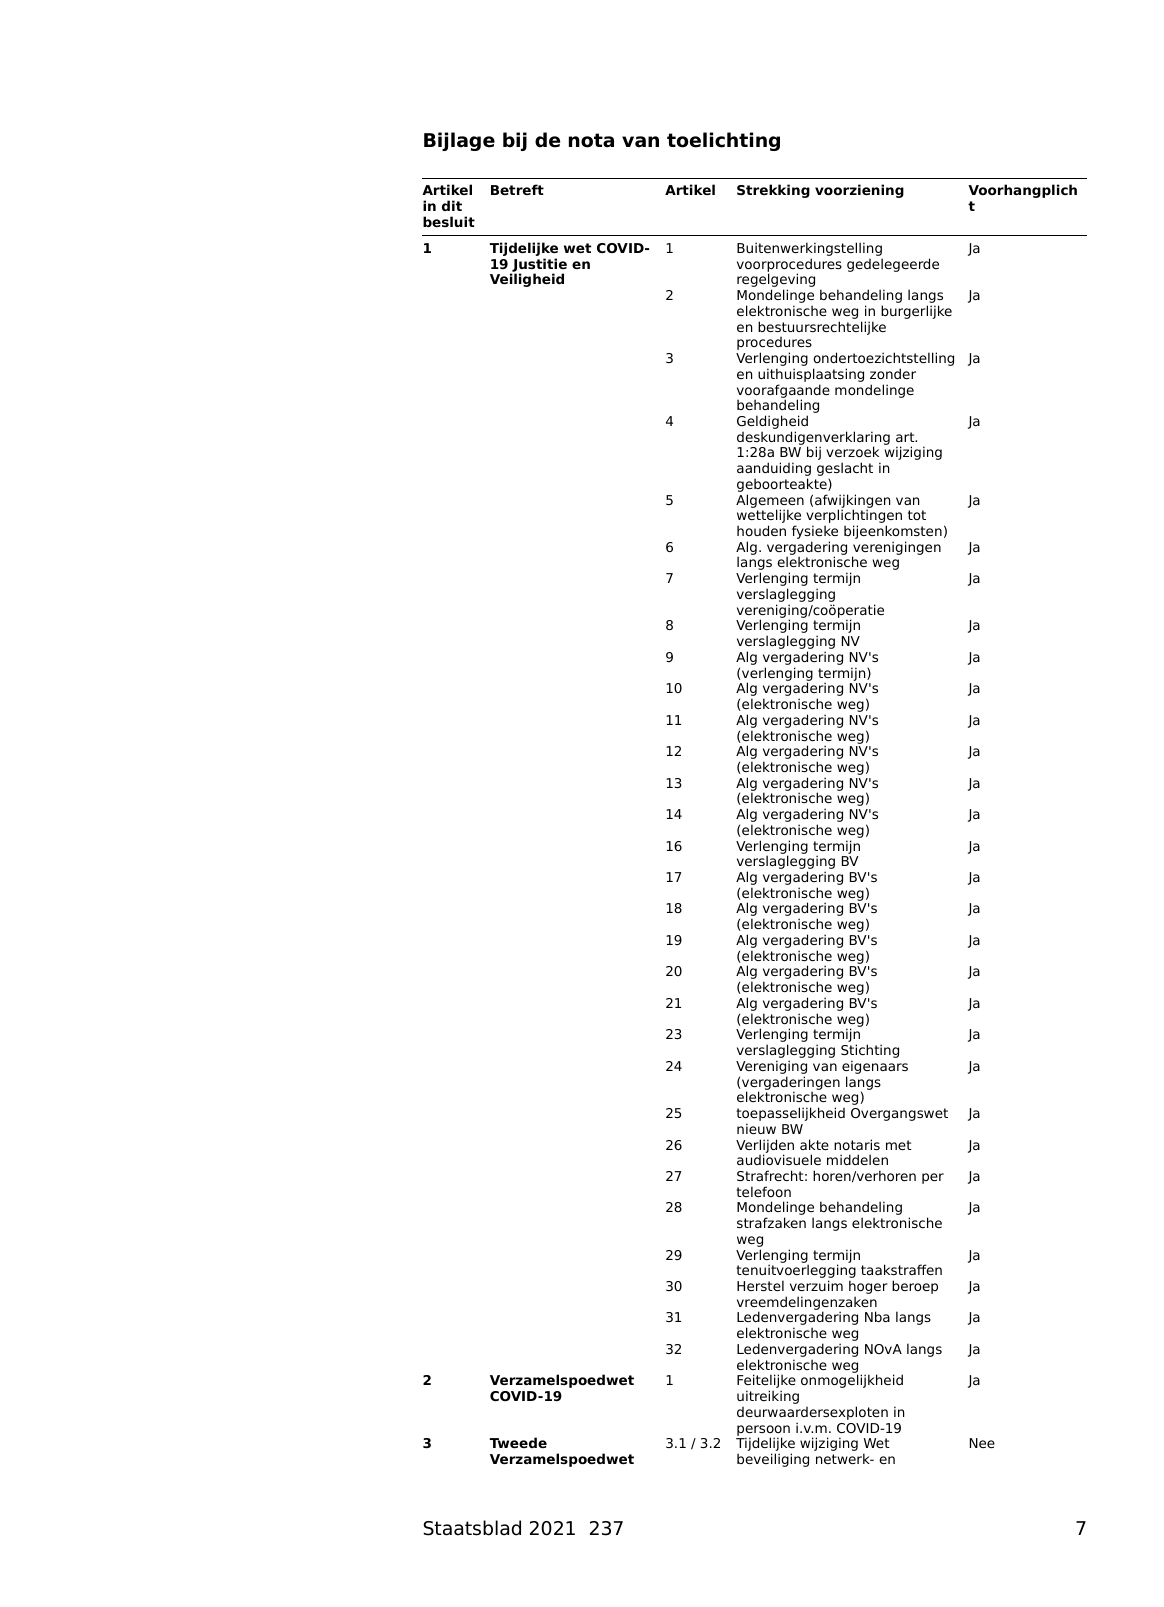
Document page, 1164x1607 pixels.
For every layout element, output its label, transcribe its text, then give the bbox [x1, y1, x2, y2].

table_cell Ja [963, 964, 1087, 996]
table_cell [422, 901, 483, 933]
table_cell Herstel verzuim hoger beroep vreemdelingenzaken [730, 1279, 962, 1310]
table_cell [422, 493, 483, 539]
table_cell [484, 1248, 659, 1279]
table_cell Ja [963, 776, 1087, 807]
table_cell Verlenging ondertoezichtstelling en uithuisplaatsing zonder voorafgaande mondelinge behandeling [730, 351, 962, 414]
table_cell Ja [963, 996, 1087, 1027]
table_cell Ja [963, 1342, 1087, 1373]
table_cell [484, 351, 659, 414]
table_cell 1 [422, 236, 483, 288]
table_cell [484, 744, 659, 776]
table_cell 30 [659, 1279, 730, 1310]
table_cell Alg vergadering NV's (verlenging termijn) [730, 650, 962, 681]
table_cell 9 [659, 650, 730, 681]
table_cell [484, 776, 659, 807]
table_cell 20 [659, 964, 730, 996]
table_cell 18 [659, 901, 730, 933]
table_cell [484, 1059, 659, 1106]
table_cell Ja [963, 744, 1087, 776]
table_cell Ja [963, 1169, 1087, 1200]
table_cell 4 [659, 414, 730, 492]
table_cell [484, 1342, 659, 1373]
table_cell Verlijden akte notaris met audiovisuele middelen [730, 1137, 962, 1169]
table_cell [422, 1137, 483, 1169]
table_cell Ja [963, 807, 1087, 838]
table_cell 3 [422, 1436, 483, 1468]
table_cell Ja [963, 1373, 1087, 1436]
table_cell [484, 618, 659, 650]
table_cell Ja [963, 540, 1087, 571]
table_cell 32 [659, 1342, 730, 1373]
table_cell 28 [659, 1200, 730, 1247]
table_cell [422, 1059, 483, 1106]
table_header Strekking voorziening [730, 179, 962, 235]
table_cell [422, 744, 483, 776]
table_cell Tweede Verzamelspoedwet [484, 1436, 659, 1468]
table_cell Mondelinge behandeling strafzaken langs elektronische weg [730, 1200, 962, 1247]
table_cell Verlenging termijn verslaglegging vereniging/coöperatie [730, 571, 962, 618]
table_cell [484, 493, 659, 539]
table_cell Ja [963, 1248, 1087, 1279]
table_cell 10 [659, 681, 730, 713]
table_cell Alg vergadering NV's (elektronische weg) [730, 744, 962, 776]
table_cell [484, 1279, 659, 1310]
table_cell [422, 288, 483, 351]
table_cell 7 [659, 571, 730, 618]
table_cell Ja [963, 1137, 1087, 1169]
table_cell 27 [659, 1169, 730, 1200]
table_cell [484, 571, 659, 618]
table_cell 19 [659, 933, 730, 964]
table_cell Alg vergadering BV's (elektronische weg) [730, 870, 962, 901]
table_cell 13 [659, 776, 730, 807]
table_cell Verlenging termijn tenuitvoerlegging taakstraffen [730, 1248, 962, 1279]
table_cell Ja [963, 414, 1087, 492]
table_cell 31 [659, 1310, 730, 1342]
table_cell [484, 650, 659, 681]
table_cell Ja [963, 493, 1087, 539]
table_cell Alg vergadering BV's (elektronische weg) [730, 901, 962, 933]
table_cell [484, 807, 659, 838]
table_cell Ja [963, 288, 1087, 351]
table_cell Ja [963, 681, 1087, 713]
table_cell Alg vergadering BV's (elektronische weg) [730, 933, 962, 964]
subtitle Bijlage bij de nota van toelichting [422, 130, 1087, 152]
table_cell 24 [659, 1059, 730, 1106]
table_cell [484, 870, 659, 901]
table_cell Ja [963, 1027, 1087, 1059]
table_cell 25 [659, 1106, 730, 1137]
table_cell 3.1 / 3.2 [659, 1436, 730, 1468]
table_cell Ja [963, 713, 1087, 744]
table_cell [422, 996, 483, 1027]
table_cell [422, 1169, 483, 1200]
table_cell [422, 1248, 483, 1279]
table_cell Algemeen (afwijkingen van wettelijke verplichtingen tot houden fysieke bijeenkomsten) [730, 493, 962, 539]
table_cell [422, 414, 483, 492]
table_cell [422, 964, 483, 996]
table_cell Alg vergadering NV's (elektronische weg) [730, 807, 962, 838]
table_cell [422, 1310, 483, 1342]
table_cell Feitelijke onmogelijkheid uitreiking deurwaardersexploten in persoon i.v.m. COVID-19 [730, 1373, 962, 1436]
table_cell toepasselijkheid Overgangswet nieuw BW [730, 1106, 962, 1137]
table_cell Strafrecht: horen/verhoren per telefoon [730, 1169, 962, 1200]
table_header Betreft [484, 179, 659, 235]
table_cell [484, 288, 659, 351]
table_cell 8 [659, 618, 730, 650]
table_cell Alg vergadering NV's (elektronische weg) [730, 713, 962, 744]
table_cell [484, 540, 659, 571]
table_cell [484, 1310, 659, 1342]
table_cell 11 [659, 713, 730, 744]
table_cell Ja [963, 650, 1087, 681]
table_cell Ja [963, 901, 1087, 933]
table_cell [422, 1106, 483, 1137]
table_cell Vereniging van eigenaars (vergaderingen langs elektronische weg) [730, 1059, 962, 1106]
table_cell Tijdelijke wijziging Wet beveiliging netwerk- en [730, 1436, 962, 1468]
table_cell 5 [659, 493, 730, 539]
table_cell [484, 681, 659, 713]
table_cell [422, 618, 483, 650]
table_header Voorhangplicht [963, 179, 1087, 235]
table_cell Ja [963, 933, 1087, 964]
table_cell [484, 713, 659, 744]
table_cell [484, 1106, 659, 1137]
table_header Artikel [659, 179, 730, 235]
table_cell 2 [659, 288, 730, 351]
table_cell 2 [422, 1373, 483, 1436]
table_cell Ja [963, 236, 1087, 288]
table_cell [422, 650, 483, 681]
table_cell 17 [659, 870, 730, 901]
table_cell 1 [659, 1373, 730, 1436]
table_cell Ledenvergadering Nba langs elektronische weg [730, 1310, 962, 1342]
table_cell Ja [963, 571, 1087, 618]
table_cell Ja [963, 870, 1087, 901]
table_cell [422, 713, 483, 744]
table_cell Verlenging termijn verslaglegging NV [730, 618, 962, 650]
table_cell [422, 1027, 483, 1059]
table_cell [422, 681, 483, 713]
table_cell Ja [963, 618, 1087, 650]
table_cell Alg vergadering BV's (elektronische weg) [730, 964, 962, 996]
table_cell 23 [659, 1027, 730, 1059]
table_cell Mondelinge behandeling langs elektronische weg in burgerlijke en bestuursrechtelijke procedures [730, 288, 962, 351]
table_cell [422, 1200, 483, 1247]
table_cell [422, 1342, 483, 1373]
table_cell [484, 933, 659, 964]
table_cell [422, 776, 483, 807]
table_cell [484, 414, 659, 492]
table_header Artikel in dit besluit [422, 179, 483, 235]
table_cell Ledenvergadering NOvA langs elektronische weg [730, 1342, 962, 1373]
table_cell [484, 1169, 659, 1200]
table_cell Ja [963, 1279, 1087, 1310]
table_cell Alg vergadering NV's (elektronische weg) [730, 776, 962, 807]
table_cell Verzamelspoedwet COVID-19 [484, 1373, 659, 1436]
table_cell Alg vergadering BV's (elektronische weg) [730, 996, 962, 1027]
table_cell Ja [963, 1106, 1087, 1137]
table_cell [484, 1137, 659, 1169]
table_cell Ja [963, 351, 1087, 414]
table_cell Buitenwerkingstelling voorprocedures gedelegeerde regelgeving [730, 236, 962, 288]
table_cell Alg. vergadering verenigingen langs elektronische weg [730, 540, 962, 571]
table_cell 12 [659, 744, 730, 776]
table_cell [422, 870, 483, 901]
table_cell Ja [963, 839, 1087, 870]
table_cell 6 [659, 540, 730, 571]
table_cell 1 [659, 236, 730, 288]
table_cell 29 [659, 1248, 730, 1279]
table_cell [422, 807, 483, 838]
table_cell [422, 1279, 483, 1310]
table_cell [422, 351, 483, 414]
table_cell Ja [963, 1200, 1087, 1247]
table_cell Ja [963, 1059, 1087, 1106]
table_cell [422, 540, 483, 571]
table_cell [422, 839, 483, 870]
table_cell [484, 1027, 659, 1059]
table_cell Geldigheid deskundigenverklaring art. 1:28a BW bij verzoek wijziging aanduiding geslacht in geboorteakte) [730, 414, 962, 492]
table_cell [484, 839, 659, 870]
table_cell Verlenging termijn verslaglegging BV [730, 839, 962, 870]
table_cell Tijdelijke wet COVID-19 Justitie en Veiligheid [484, 236, 659, 288]
table_cell 21 [659, 996, 730, 1027]
table_cell [484, 901, 659, 933]
table_cell 14 [659, 807, 730, 838]
table_cell 16 [659, 839, 730, 870]
table_cell [484, 964, 659, 996]
table_cell [484, 1200, 659, 1247]
table_cell Alg vergadering NV's (elektronische weg) [730, 681, 962, 713]
table_cell 26 [659, 1137, 730, 1169]
table_cell [422, 933, 483, 964]
table_cell Verlenging termijn verslaglegging Stichting [730, 1027, 962, 1059]
table_cell Nee [963, 1436, 1087, 1468]
table_cell 3 [659, 351, 730, 414]
table_cell [422, 571, 483, 618]
table_cell Ja [963, 1310, 1087, 1342]
table_cell [484, 996, 659, 1027]
